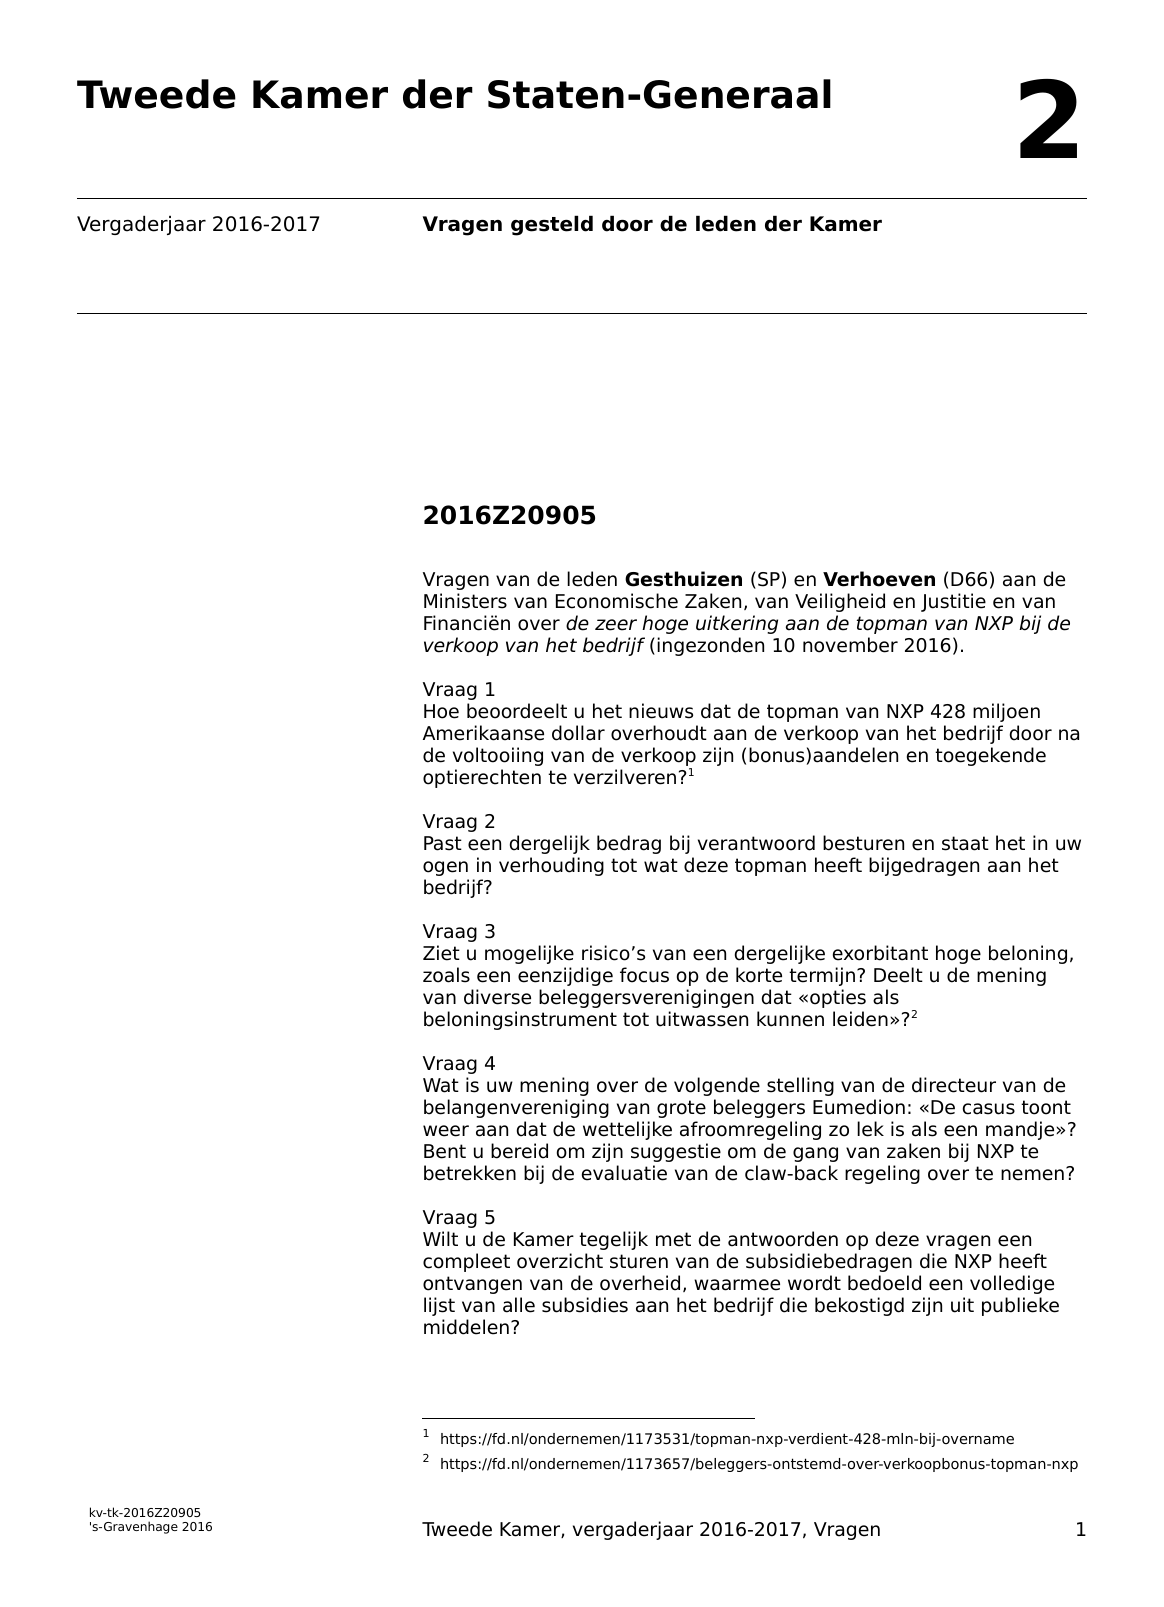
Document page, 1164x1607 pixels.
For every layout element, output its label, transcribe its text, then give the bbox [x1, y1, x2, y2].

text 's-Gravenhage 2016 [88, 1520, 323, 1534]
text Vraag 2 [422, 811, 1087, 833]
table_header Tweede Kamer der Staten-Generaal [77, 59, 886, 198]
text kv-tk-2016Z20905 [88, 1506, 323, 1520]
table_cell Vergaderjaar 2016-2017 [77, 199, 422, 313]
text Vraag 4 [422, 1053, 1087, 1075]
table_header 2 [886, 59, 1087, 198]
text https://fd.nl/ondernemen/1173531/topman-nxp-verdient-428-mln-bij-overname [422, 1427, 1087, 1449]
text Past een dergelijk bedrag bij verantwoord besturen en staat het in uw ogen in verhouding tot wat deze topman heeft bijgedragen aan het bedrijf? [422, 833, 1087, 899]
text Wilt u de Kamer tegelijk met de antwoorden op deze vragen een compleet overzicht sturen van de subsidiebedragen die NXP heeft ontvangen van de overheid, waarmee wordt bedoeld een volledige lijst van alle subsidies aan het bedrijf die bekostigd zijn uit publieke middelen? [422, 1229, 1087, 1339]
text Vraag 1 [422, 679, 1087, 701]
table_cell Vragen gesteld door de leden der Kamer [422, 199, 1087, 313]
text Ziet u mogelijke risico’s van een dergelijke exorbitant hoge beloning, zoals een eenzijdige focus op de korte termijn? Deelt u de mening van diverse beleggersverenigingen dat «opties als beloningsinstrument tot uitwassen kunnen leiden»? [422, 943, 1087, 1031]
text Vraag 5 [422, 1207, 1087, 1229]
text https://fd.nl/ondernemen/1173657/beleggers-ontstemd-over-verkoopbonus-topman-nxp [422, 1452, 1087, 1474]
text Vragen van de leden Gesthuizen (SP) en Verhoeven (D66) aan de Ministers van Economische Zaken, van Veiligheid en Justitie en van Financiën over de zeer hoge uitkering aan de topman van NXP bij de verkoop van het bedrijf (ingezonden 10 november 2016). [422, 569, 1087, 657]
text Wat is uw mening over de volgende stelling van de directeur van de belangenvereniging van grote beleggers Eumedion: «De casus toont weer aan dat de wettelijke afroomregeling zo lek is als een mandje»? Bent u bereid om zijn suggestie om de gang van zaken bij NXP te betrekken bij de evaluatie van de claw-back regeling over te nemen? [422, 1075, 1087, 1185]
text 2016Z20905 [422, 501, 1087, 531]
text Vraag 3 [422, 921, 1087, 943]
text Hoe beoordeelt u het nieuws dat de topman van NXP 428 miljoen Amerikaanse dollar overhoudt aan de verkoop van het bedrijf door na de voltooiing van de verkoop zijn (bonus)aandelen en toegekende optierechten te verzilveren? [422, 701, 1087, 789]
